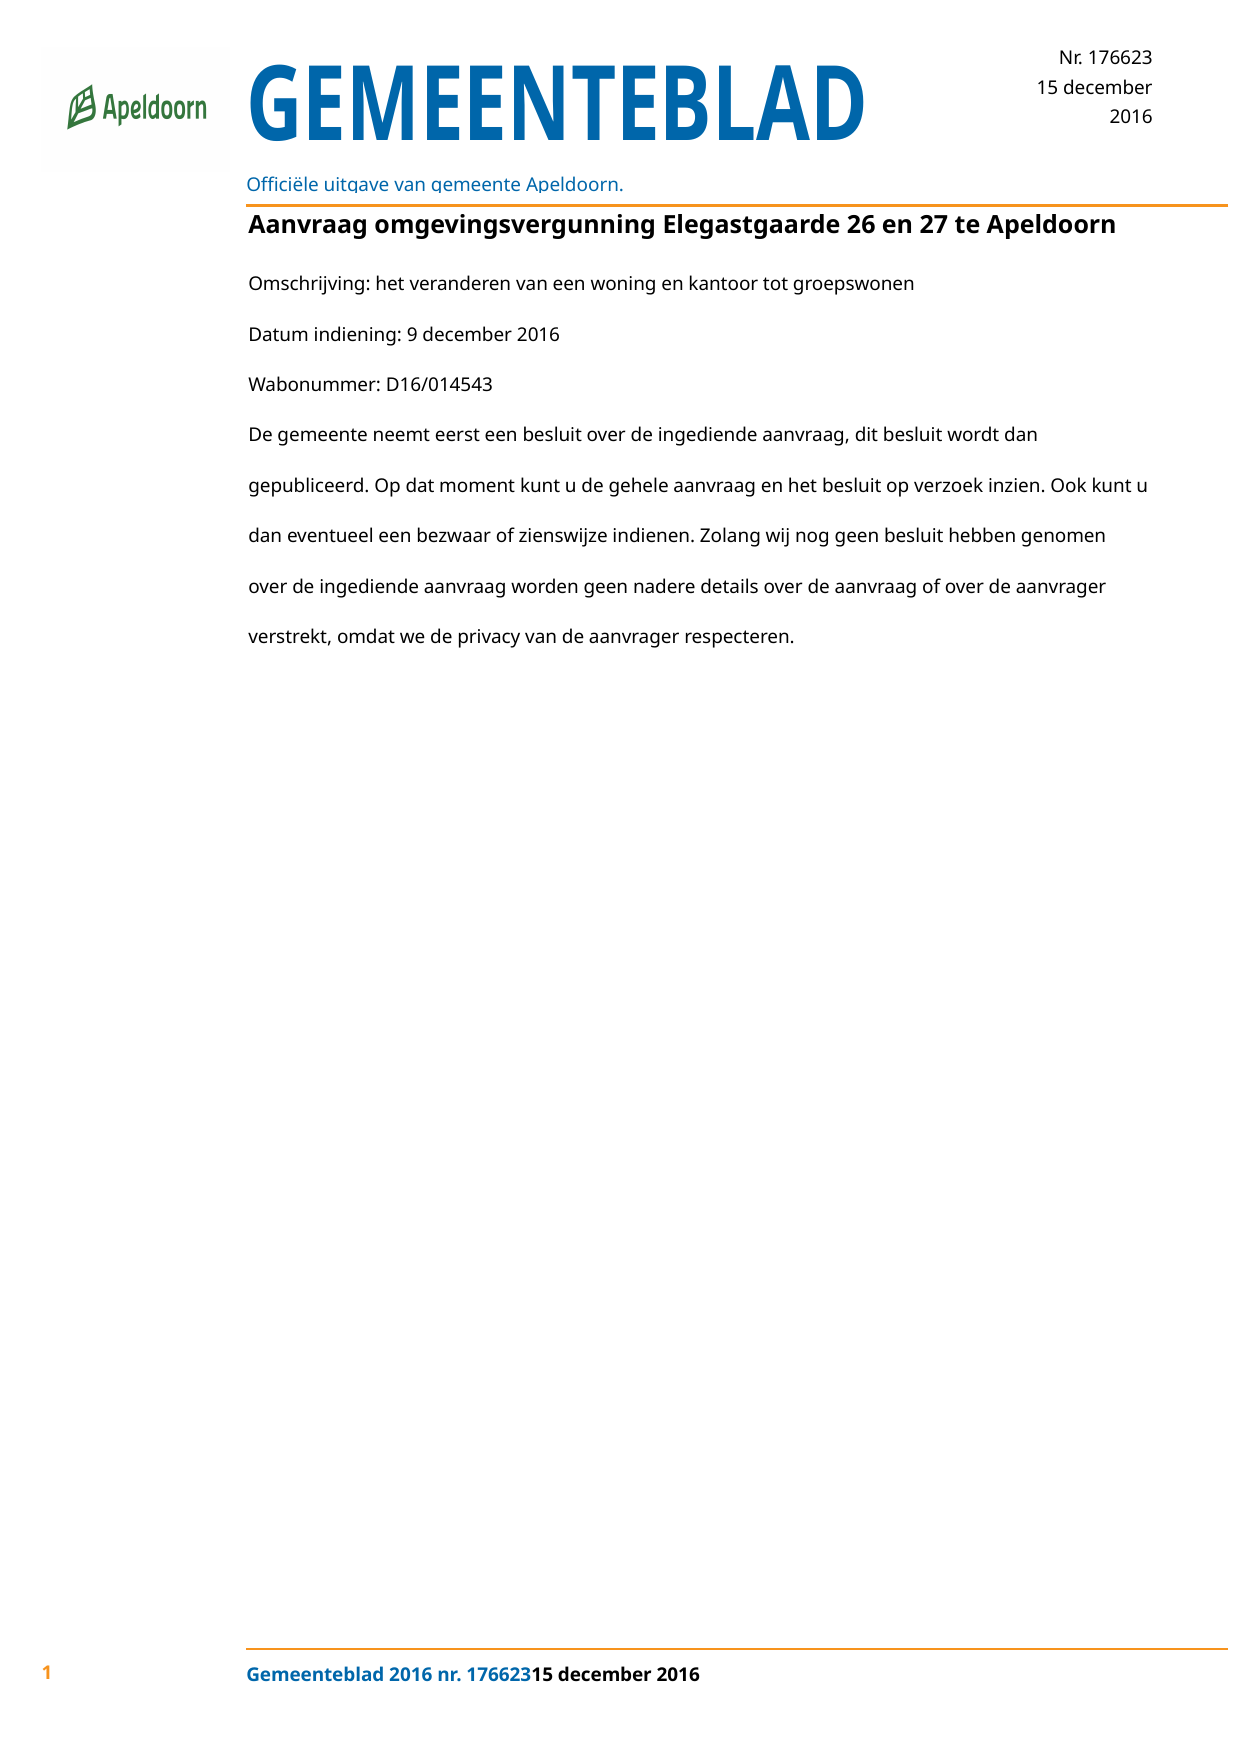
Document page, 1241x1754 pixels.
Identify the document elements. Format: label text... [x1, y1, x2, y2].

text over de ingediende aanvraag worden geen nadere details over de aanvraag of over de aanvrager [248, 573, 1152, 598]
text Aanvraag omgevingsvergunning Elegastgaarde 26 en 27 te Apeldoorn [248, 207, 1152, 241]
text gepubliceerd. Op dat moment kunt u de gehele aanvraag en het besluit op verzoek inzien. Ook kunt u [248, 472, 1152, 498]
text Omschrijving: het veranderen van een woning en kantoor tot groepswonen [248, 270, 1152, 296]
text Wabonummer: D16/014543 [248, 371, 1152, 397]
text verstrekt, omdat we de privacy van de aanvrager respecteren. [248, 623, 1152, 649]
text De gemeente neemt eerst een besluit over de ingediende aanvraag, dit besluit wordt dan [248, 422, 1152, 447]
text dan eventueel een bezwaar of zienswijze indienen. Zolang wij nog geen besluit hebben genomen [248, 522, 1152, 548]
picture [41, 47, 231, 172]
text Datum indiening: 9 december 2016 [248, 321, 1152, 346]
